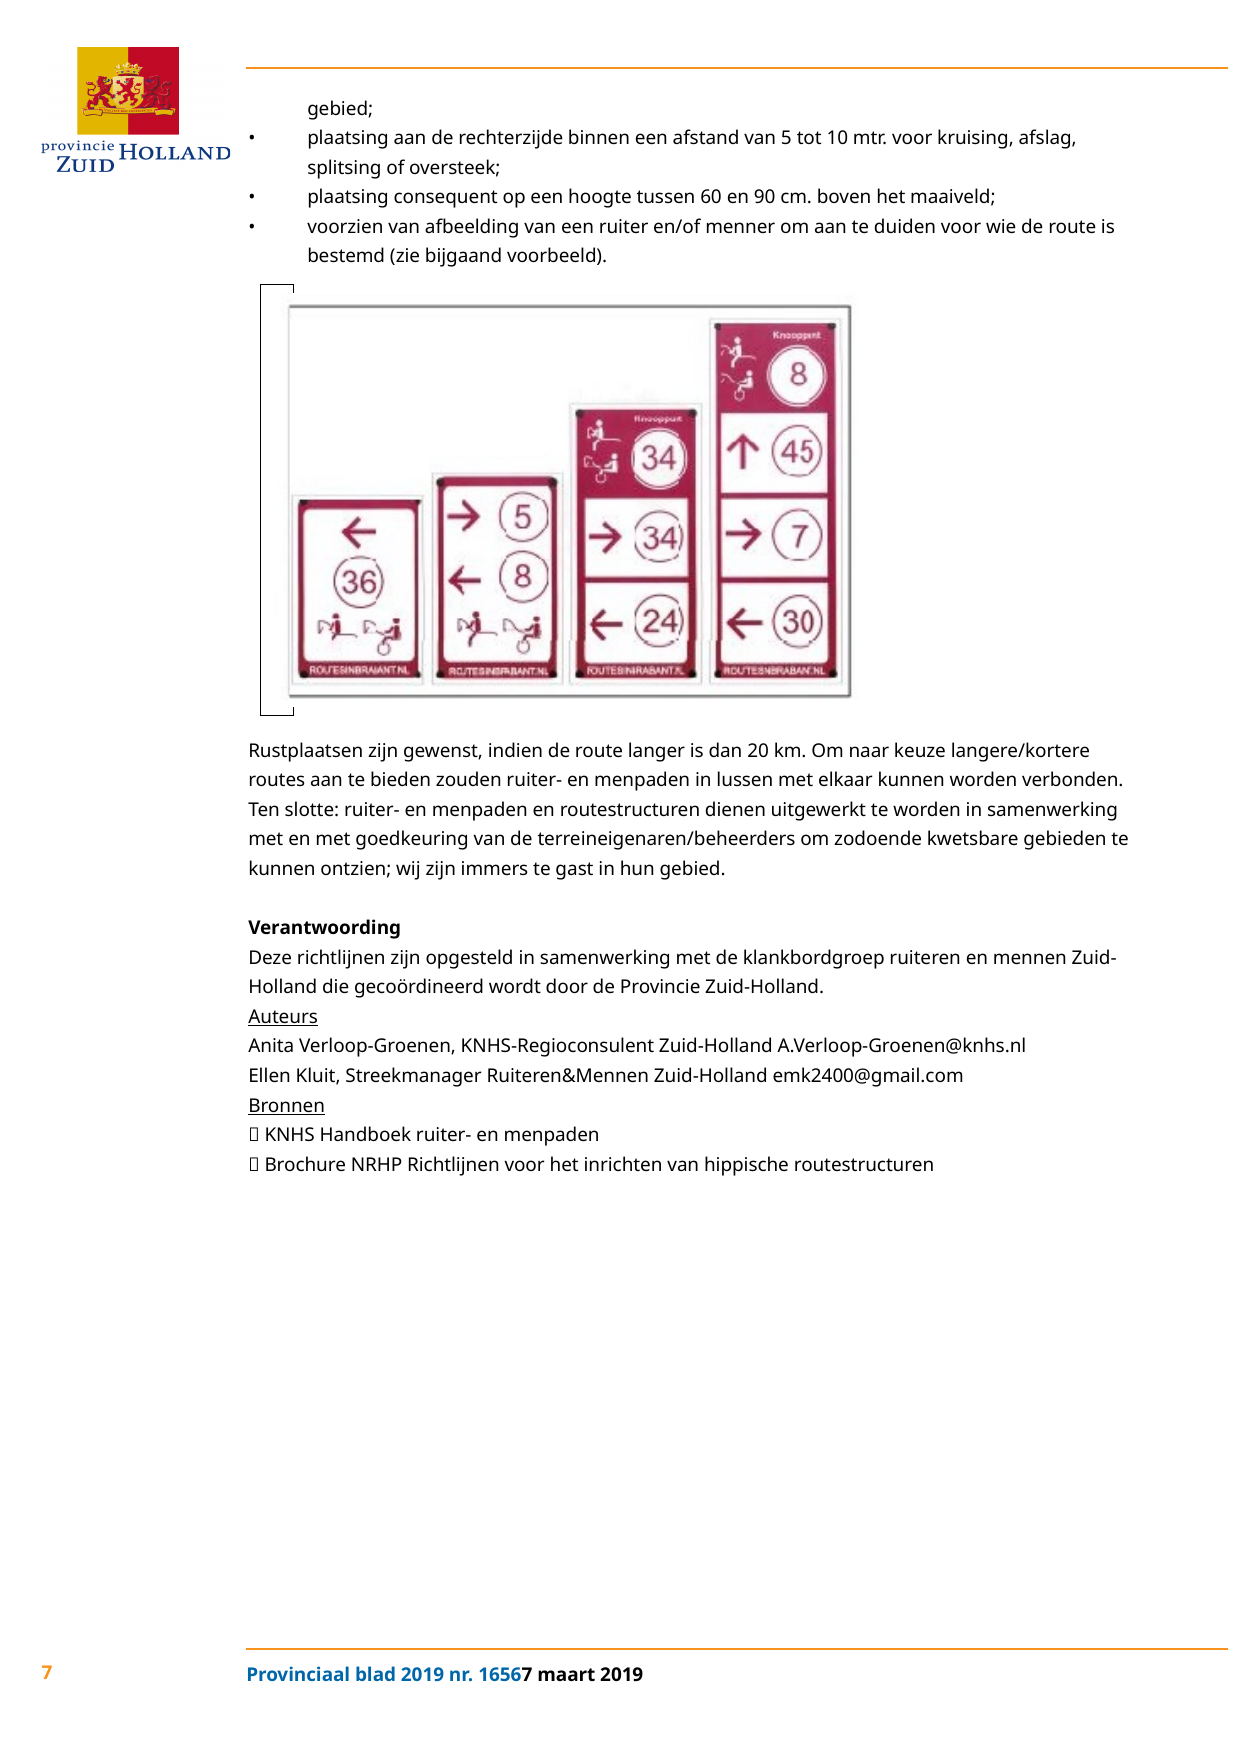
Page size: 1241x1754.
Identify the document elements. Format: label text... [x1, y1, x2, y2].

list gebied; [248, 95, 1152, 121]
list plaatsing consequent op een hoogte tussen 60 en 90 cm. boven het maaiveld; [248, 183, 1152, 209]
text Verantwoording [248, 914, 1152, 940]
text Bronnen [248, 1092, 1152, 1118]
text  KNHS Handboek ruiter- en menpaden [248, 1121, 1152, 1147]
picture [41, 47, 231, 172]
list plaatsing aan de rechterzijde binnen een afstand van 5 tot 10 mtr. voor kruising, afslag, splitsing of oversteek; [248, 124, 1152, 180]
picture [268, 293, 860, 707]
text  Brochure NRHP Richtlijnen voor het inrichten van hippische routestructuren [248, 1151, 1152, 1177]
text Anita Verloop-Groenen, KNHS-Regioconsulent Zuid-Holland A.Verloop-Groenen@knhs.nl [248, 1033, 1152, 1058]
text Deze richtlijnen zijn opgesteld in samenwerking met de klankbordgroep ruiteren en mennen Zuid-Holland die gecoördineerd wordt door de Provincie Zuid-Holland. [248, 944, 1152, 999]
list voorzien van afbeelding van een ruiter en/of menner om aan te duiden voor wie de route is bestemd (zie bijgaand voorbeeld). [248, 213, 1152, 268]
text Ellen Kluit, Streekmanager Ruiteren&Mennen Zuid-Holland emk2400@gmail.com [248, 1062, 1152, 1088]
text Auteurs [248, 1003, 1152, 1029]
text Rustplaatsen zijn gewenst, indien de route langer is dan 20 km. Om naar keuze langere/kortere routes aan te bieden zouden ruiter- en menpaden in lussen met elkaar kunnen worden verbonden. Ten slotte: ruiter- en menpaden en routestructuren dienen uitgewerkt te worden in samenwerking met en met goedkeuring van de terreineigenaren/beheerders om zodoende kwetsbare gebieden te kunnen ontzien; wij zijn immers te gast in hun gebied. [248, 737, 1152, 881]
